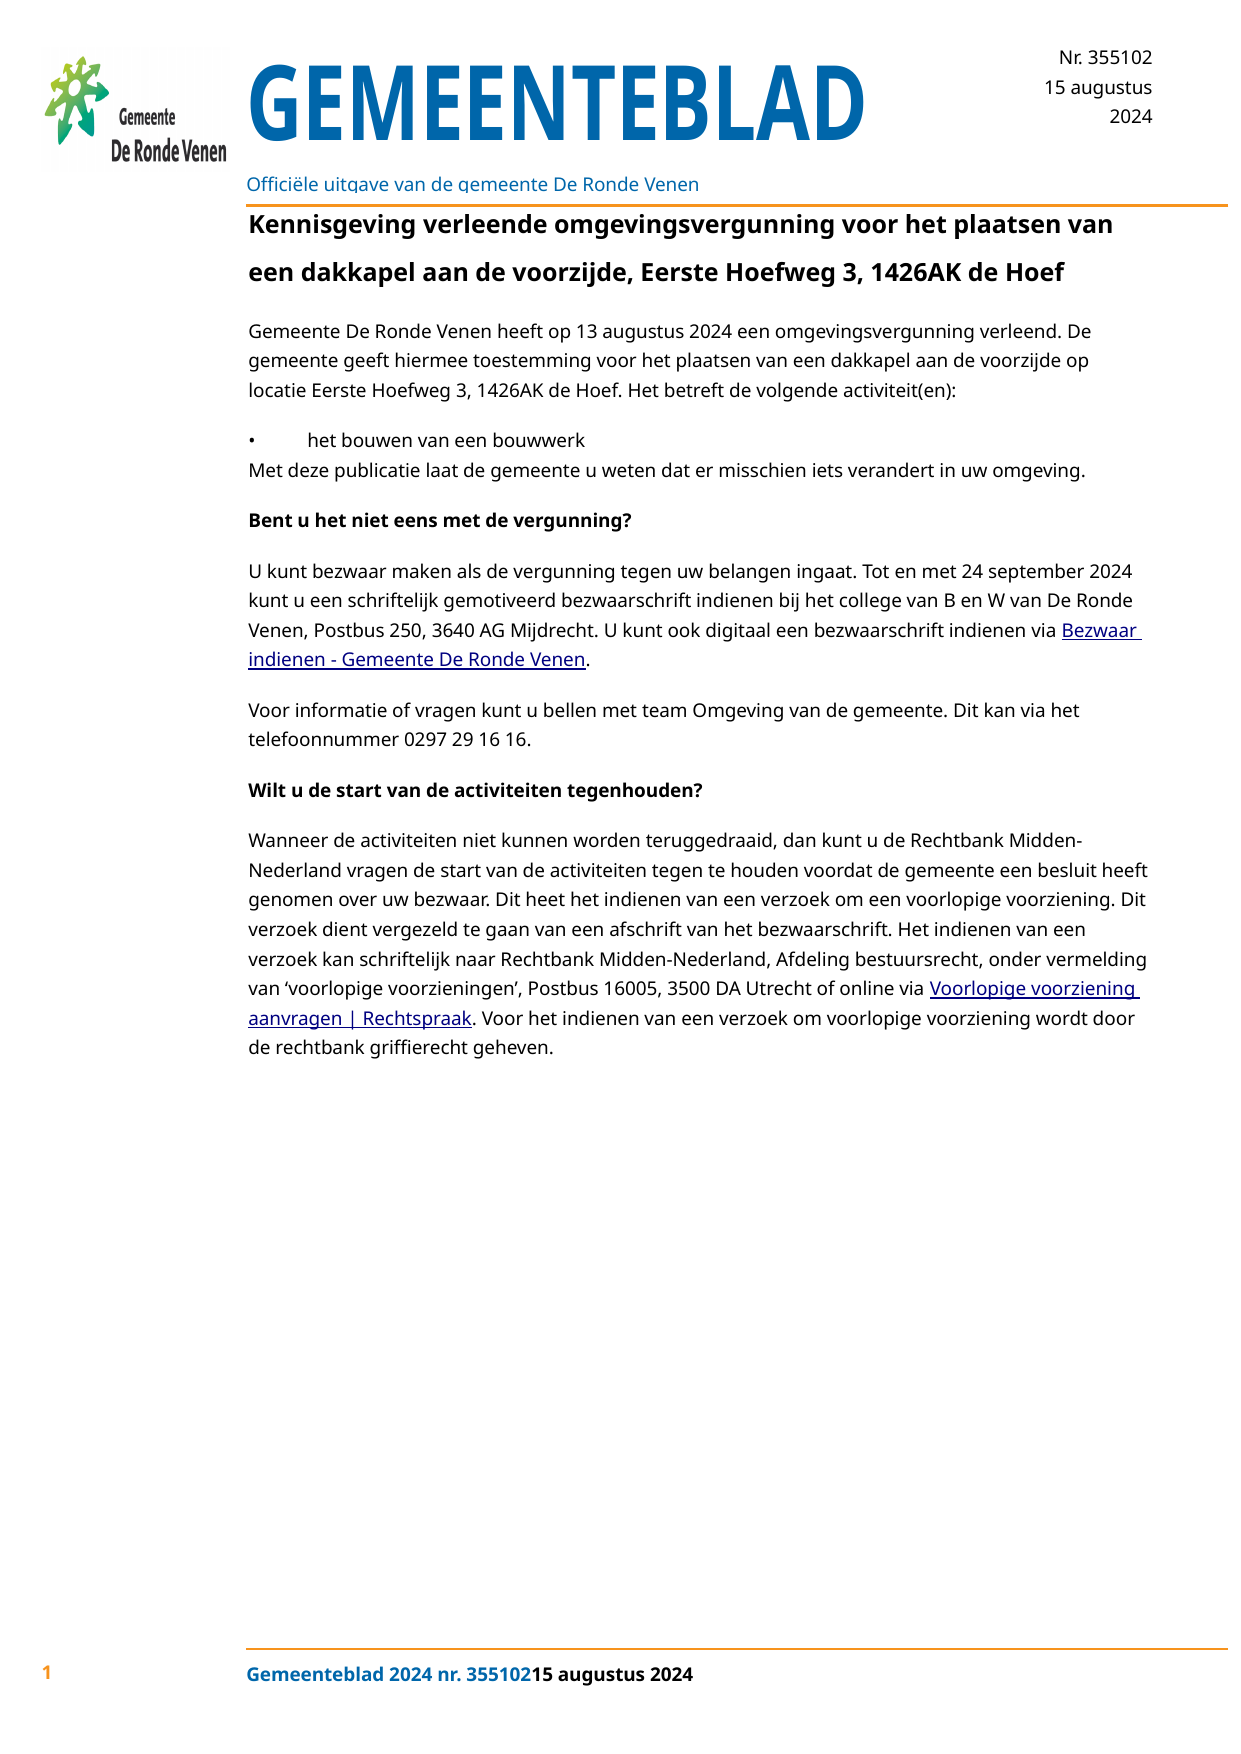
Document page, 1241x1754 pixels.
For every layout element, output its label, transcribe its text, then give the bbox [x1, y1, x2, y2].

text Voor informatie of vragen kunt u bellen met team Omgeving van de gemeente. Dit kan via het telefoonnummer 0297 29 16 16. [248, 697, 1152, 752]
text U kunt bezwaar maken als de vergunning tegen uw belangen ingaat. Tot en met 24 september 2024 kunt u een schriftelijk gemotiveerd bezwaarschrift indienen bij het college van B en W van De Ronde Venen, Postbus 250, 3640 AG Mijdrecht. U kunt ook digitaal een bezwaarschrift indienen via Bezwaar indienen - Gemeente De Ronde Venen. [248, 558, 1152, 672]
text Bent u het niet eens met de vergunning? [248, 507, 1152, 533]
list het bouwen van een bouwwerk [248, 427, 1152, 453]
picture [41, 47, 231, 172]
text Wanneer de activiteiten niet kunnen worden teruggedraaid, dan kunt u de Rechtbank Midden-Nederland vragen de start van de activiteiten tegen te houden voordat de gemeente een besluit heeft genomen over uw bezwaar. Dit heet het indienen van een verzoek om een voorlopige voorziening. Dit verzoek dient vergezeld te gaan van een afschrift van het bezwaarschrift. Het indienen van een verzoek kan schriftelijk naar Rechtbank Midden-Nederland, Afdeling bestuursrecht, onder vermelding van ‘voorlopige voorzieningen’, Postbus 16005, 3500 DA Utrecht of online via Voorlopige voorziening aanvragen | Rechtspraak. Voor het indienen van een verzoek om voorlopige voorziening wordt door de rechtbank griffierecht geheven. [248, 827, 1152, 1060]
text Met deze publicatie laat de gemeente u weten dat er misschien iets verandert in uw omgeving. [248, 457, 1152, 483]
text Kennisgeving verleende omgevingsvergunning voor het plaatsen van een dakkapel aan de voorzijde, Eerste Hoefweg 3, 1426AK de Hoef [248, 207, 1152, 288]
text Wilt u de start van de activiteiten tegenhouden? [248, 777, 1152, 803]
text Gemeente De Ronde Venen heeft op 13 augustus 2024 een omgevingsvergunning verleend. De gemeente geeft hiermee toestemming voor het plaatsen van een dakkapel aan de voorzijde op locatie Eerste Hoefweg 3, 1426AK de Hoef. Het betreft de volgende activiteit(en): [248, 318, 1152, 403]
